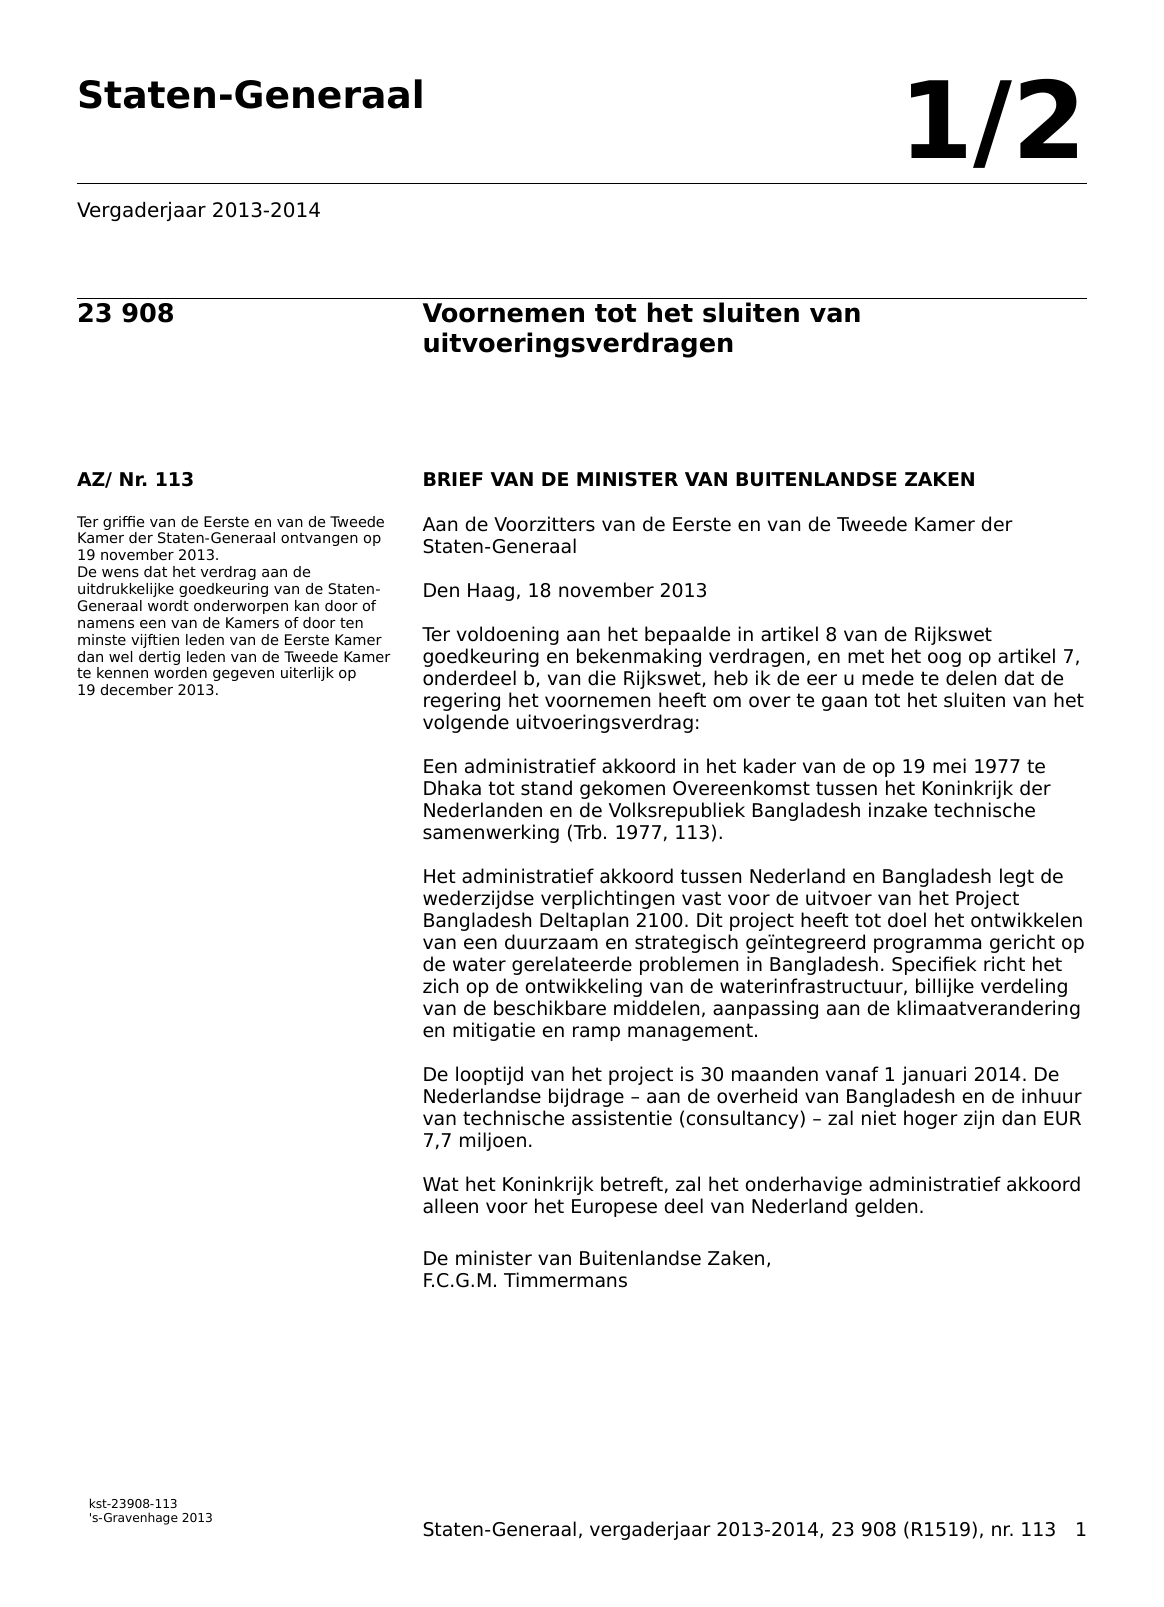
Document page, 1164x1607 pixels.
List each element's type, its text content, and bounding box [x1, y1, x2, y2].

text Een administratief akkoord in het kader van de op 19 mei 1977 te Dhaka tot stand gekomen Overeenkomst tussen het Koninkrijk der Nederlanden en de Volksrepubliek Bangladesh inzake technische samenwerking (Trb. 1977, 113). [422, 756, 1087, 844]
table_header Staten-Generaal [77, 59, 886, 183]
text Wat het Koninkrijk betreft, zal het onderhavige administratief akkoord alleen voor het Europese deel van Nederland gelden. [422, 1174, 1087, 1218]
table_cell Vergaderjaar 2013-2014 [77, 184, 1087, 298]
text Ter griffie van de Eerste en van de Tweede Kamer der Staten-Generaal ontvangen op 19 november 2013. [77, 513, 399, 564]
text 's-Gravenhage 2013 [88, 1511, 323, 1525]
text Aan de Voorzitters van de Eerste en van de Tweede Kamer der Staten-Generaal [422, 513, 1087, 557]
table_header 1/2 [886, 59, 1087, 183]
text De looptijd van het project is 30 maanden vanaf 1 januari 2014. De Nederlandse bijdrage – aan de overheid van Bangladesh en de inhuur van technische assistentie (consultancy) – zal niet hoger zijn dan EUR 7,7 miljoen. [422, 1064, 1087, 1152]
text De wens dat het verdrag aan de uitdrukkelijke goedkeuring van de Staten-Generaal wordt onderworpen kan door of namens een van de Kamers of door ten minste vijftien leden van de Eerste Kamer dan wel dertig leden van de Tweede Kamer te kennen worden gegeven uiterlijk op 19 december 2013. [77, 564, 399, 699]
subtitle AZ/ Nr. 113 BRIEF VAN DE MINISTER VAN BUITENLANDSE ZAKEN [77, 469, 1087, 491]
text Het administratief akkoord tussen Nederland en Bangladesh legt de wederzijdse verplichtingen vast voor de uitvoer van het Project Bangladesh Deltaplan 2100. Dit project heeft tot doel het ontwikkelen van een duurzaam en strategisch geïntegreerd programma gericht op de water gerelateerde problemen in Bangladesh. Specifiek richt het zich op de ontwikkeling van de waterinfrastructuur, billijke verdeling van de beschikbare middelen, aanpassing aan de klimaatverandering en mitigatie en ramp management. [422, 866, 1087, 1042]
text Den Haag, 18 november 2013 [422, 580, 1087, 602]
text De minister van Buitenlandse Zaken, F.C.G.M. Timmermans [422, 1248, 1087, 1292]
text Ter voldoening aan het bepaalde in artikel 8 van de Rijkswet goedkeuring en bekenmaking verdragen, en met het oog op artikel 7, onderdeel b, van die Rijkswet, heb ik de eer u mede te delen dat de regering het voornemen heeft om over te gaan tot het sluiten van het volgende uitvoeringsverdrag: [422, 624, 1087, 734]
subtitle 23 908 Voornemen tot het sluiten van uitvoeringsverdragen [77, 299, 1087, 358]
text kst-23908-113 [88, 1497, 323, 1511]
